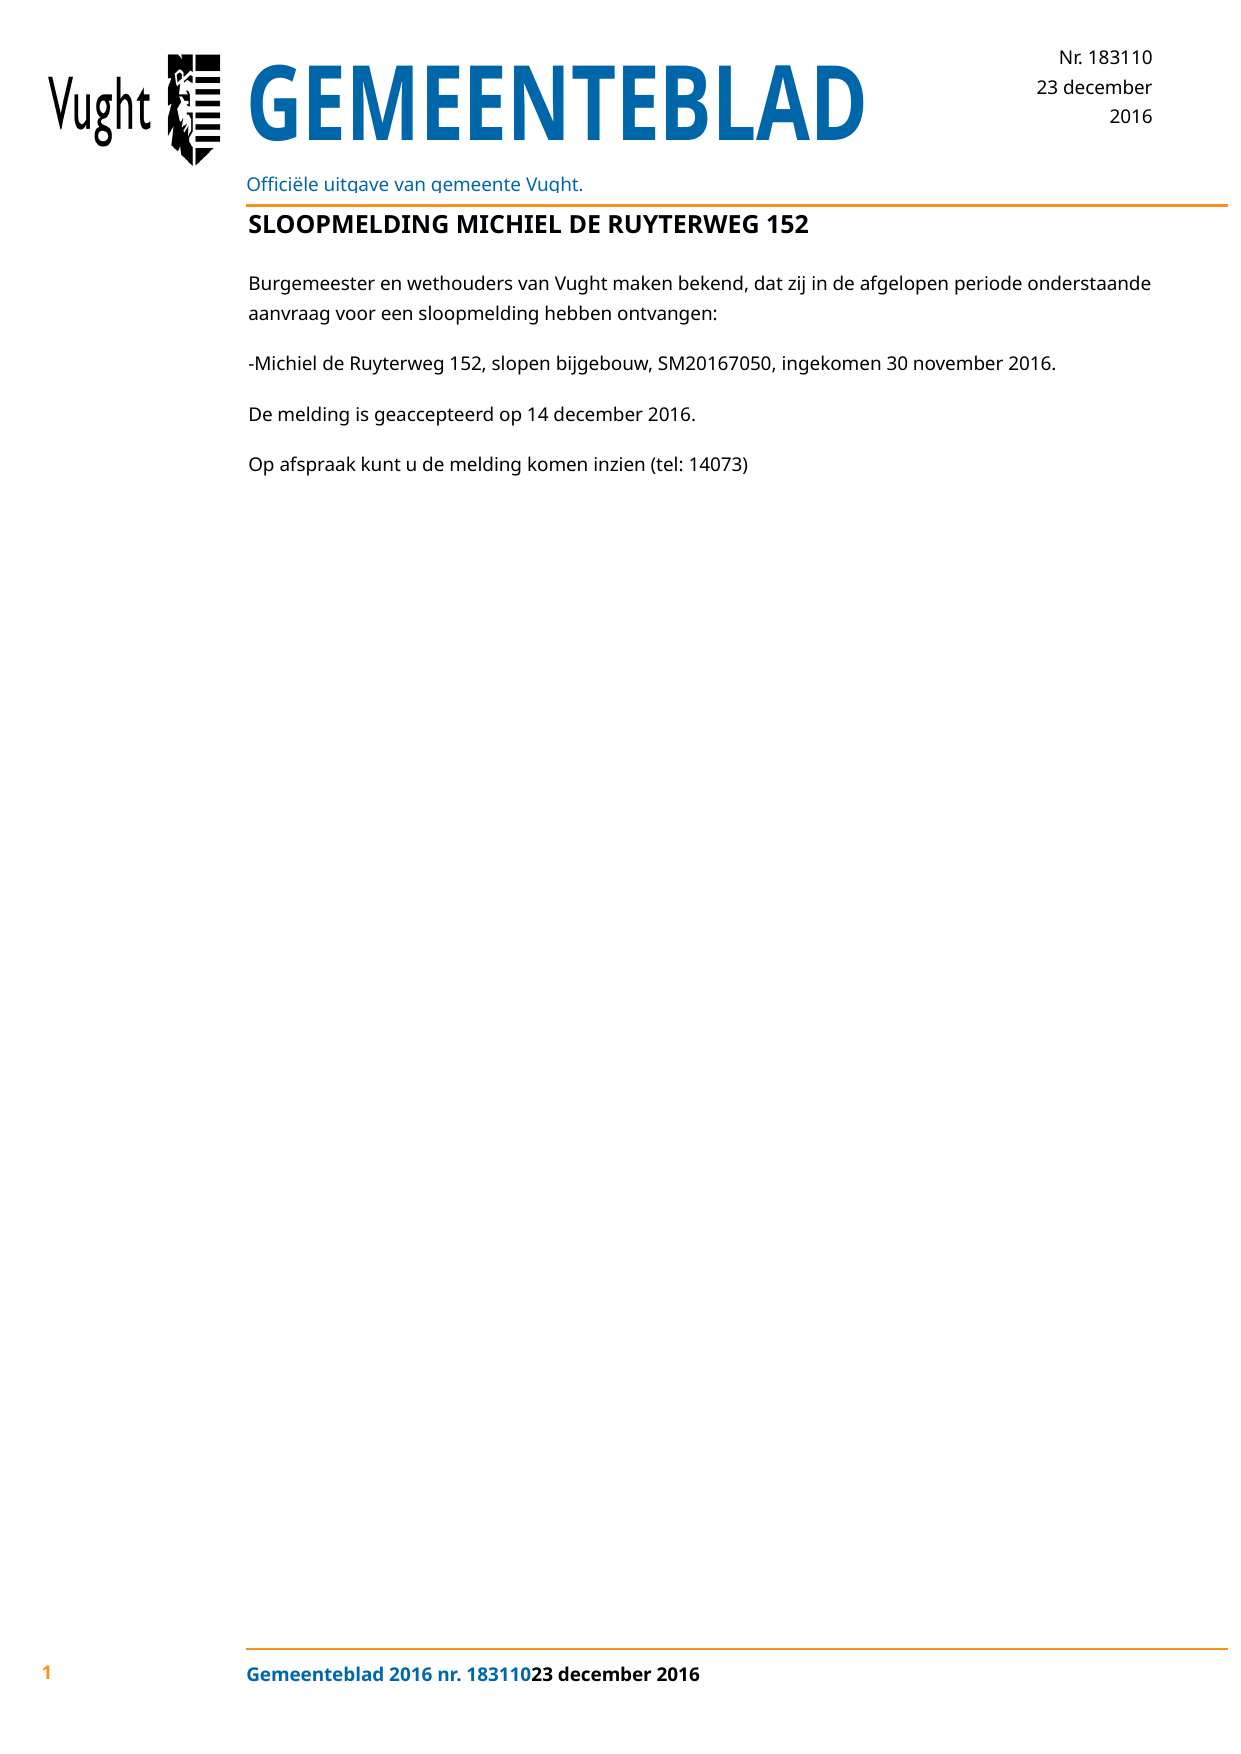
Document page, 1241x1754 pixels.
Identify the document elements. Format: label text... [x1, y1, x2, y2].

text Op afspraak kunt u de melding komen inzien (tel: 14073) [248, 451, 1152, 477]
text -Michiel de Ruyterweg 152, slopen bijgebouw, SM20167050, ingekomen 30 november 2016. [248, 350, 1152, 376]
text SLOOPMELDING MICHIEL DE RUYTERWEG 152 [248, 207, 1152, 241]
text De melding is geaccepteerd op 14 december 2016. [248, 401, 1152, 426]
text Burgemeester en wethouders van Vught maken bekend, dat zij in de afgelopen periode onderstaande aanvraag voor een sloopmelding hebben ontvangen: [248, 270, 1152, 326]
picture [41, 47, 231, 172]
